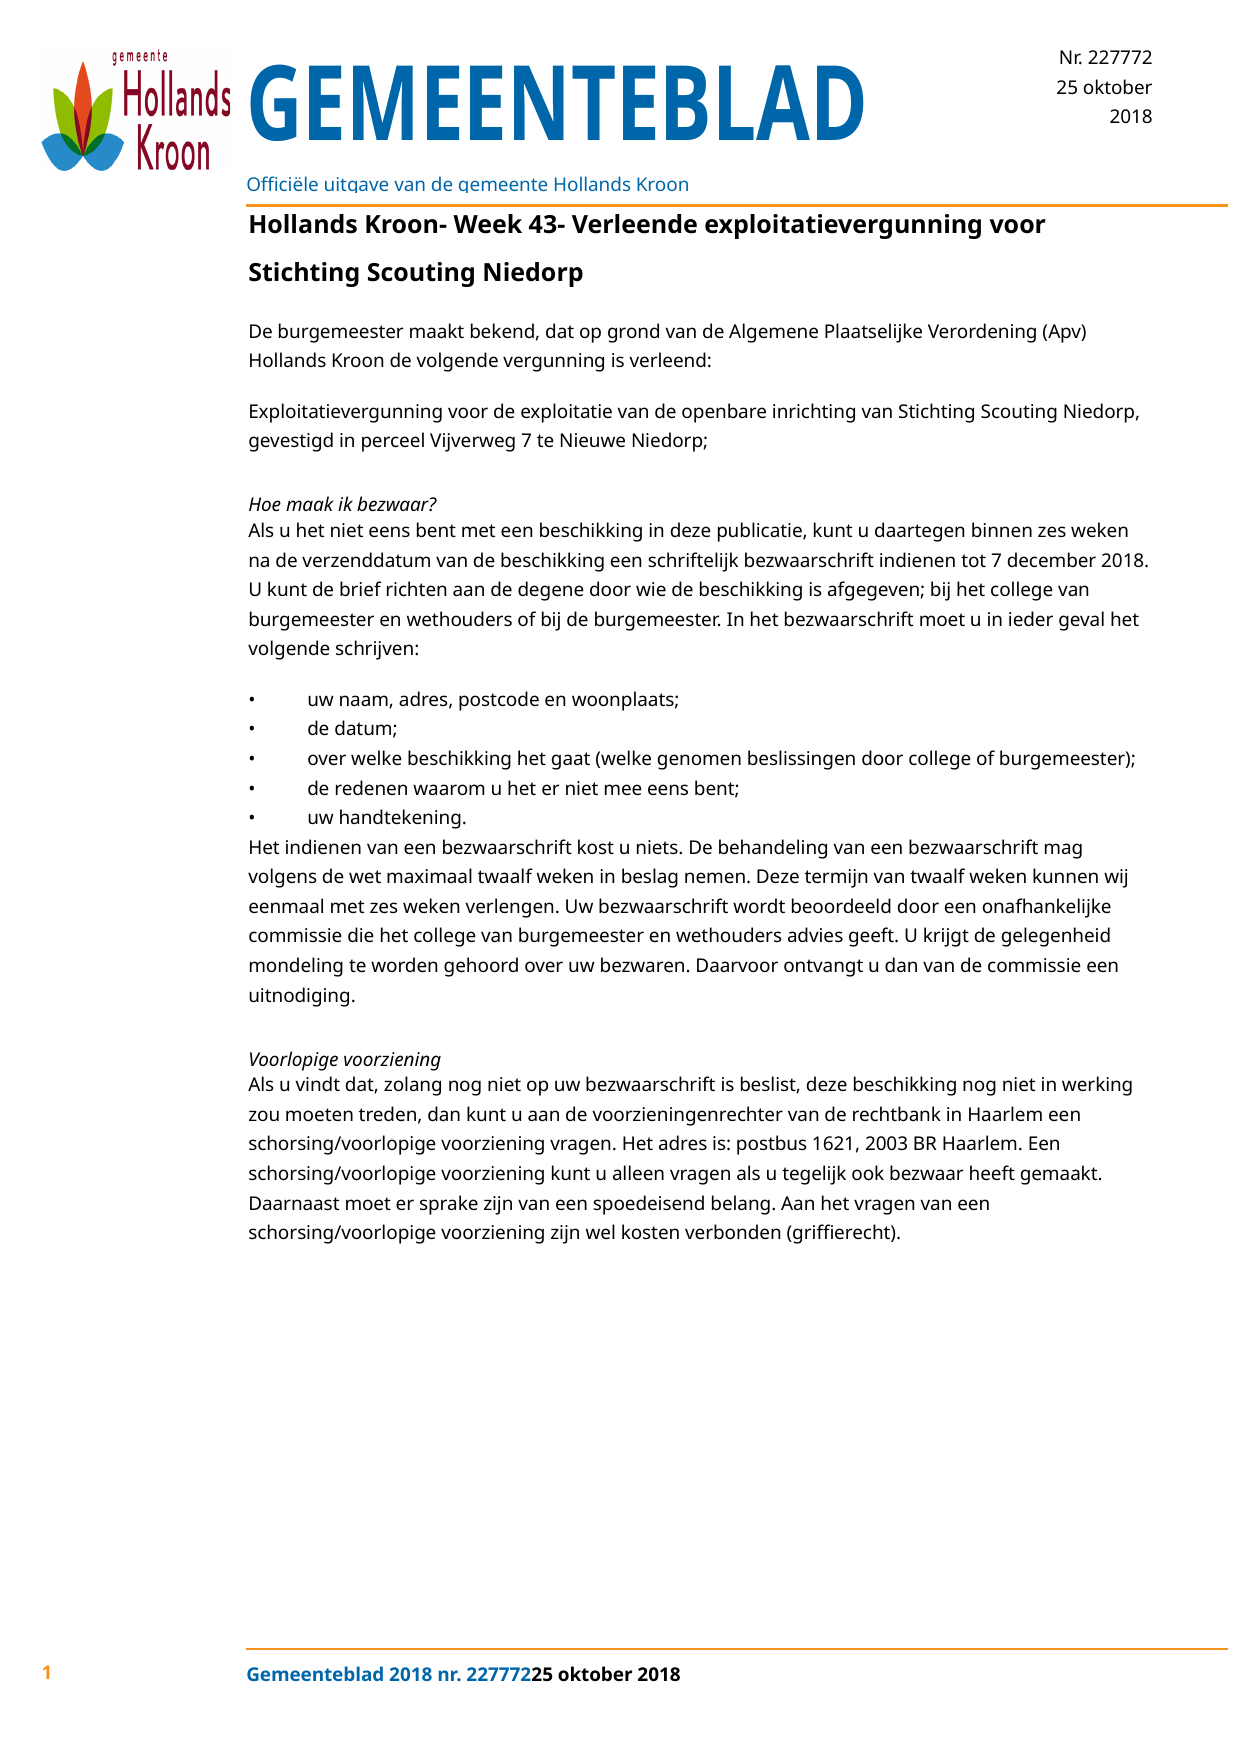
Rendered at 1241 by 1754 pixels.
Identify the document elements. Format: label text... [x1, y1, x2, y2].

list de datum; [248, 716, 1152, 741]
list de redenen waarom u het er niet mee eens bent; [248, 775, 1152, 800]
picture [41, 47, 231, 172]
text De burgemeester maakt bekend, dat op grond van de Algemene Plaatselijke Verordening (Apv) Hollands Kroon de volgende vergunning is verleend: [248, 318, 1152, 373]
list uw naam, adres, postcode en woonplaats; [248, 686, 1152, 712]
text Het indienen van een bezwaarschrift kost u niets. De behandeling van een bezwaarschrift mag volgens de wet maximaal twaalf weken in beslag nemen. Deze termijn van twaalf weken kunnen wij eenmaal met zes weken verlengen. Uw bezwaarschrift wordt beoordeeld door een onafhankelijke commissie die het college van burgemeester en wethouders advies geeft. U krijgt de gelegenheid mondeling te worden gehoord over uw bezwaren. Daarvoor ontvangt u dan van de commissie een uitnodiging. [248, 834, 1152, 1007]
list uw handtekening. [248, 804, 1152, 830]
text Voorlopige voorziening [248, 1046, 1152, 1071]
list over welke beschikking het gaat (welke genomen beslissingen door college of burgemeester); [248, 745, 1152, 771]
text Als u het niet eens bent met een beschikking in deze publicatie, kunt u daartegen binnen zes weken na de verzenddatum van de beschikking een schriftelijk bezwaarschrift indienen tot 7 december 2018. U kunt de brief richten aan de degene door wie de beschikking is afgegeven; bij het college van burgemeester en wethouders of bij de burgemeester. In het bezwaarschrift moet u in ieder geval het volgende schrijven: [248, 517, 1152, 661]
text Hollands Kroon- Week 43- Verleende exploitatievergunning voor Stichting Scouting Niedorp [248, 207, 1152, 288]
text Exploitatievergunning voor de exploitatie van de openbare inrichting van Stichting Scouting Niedorp, gevestigd in perceel Vijverweg 7 te Nieuwe Niedorp; [248, 398, 1152, 453]
text Als u vindt dat, zolang nog niet op uw bezwaarschrift is beslist, deze beschikking nog niet in werking zou moeten treden, dan kunt u aan de voorzieningenrechter van de rechtbank in Haarlem een schorsing/voorlopige voorziening vragen. Het adres is: postbus 1621, 2003 BR Haarlem. Een schorsing/voorlopige voorziening kunt u alleen vragen als u tegelijk ook bezwaar heeft gemaakt. Daarnaast moet er sprake zijn van een spoedeisend belang. Aan het vragen van een schorsing/voorlopige voorziening zijn wel kosten verbonden (griffierecht). [248, 1071, 1152, 1245]
text Hoe maak ik bezwaar? [248, 491, 1152, 517]
